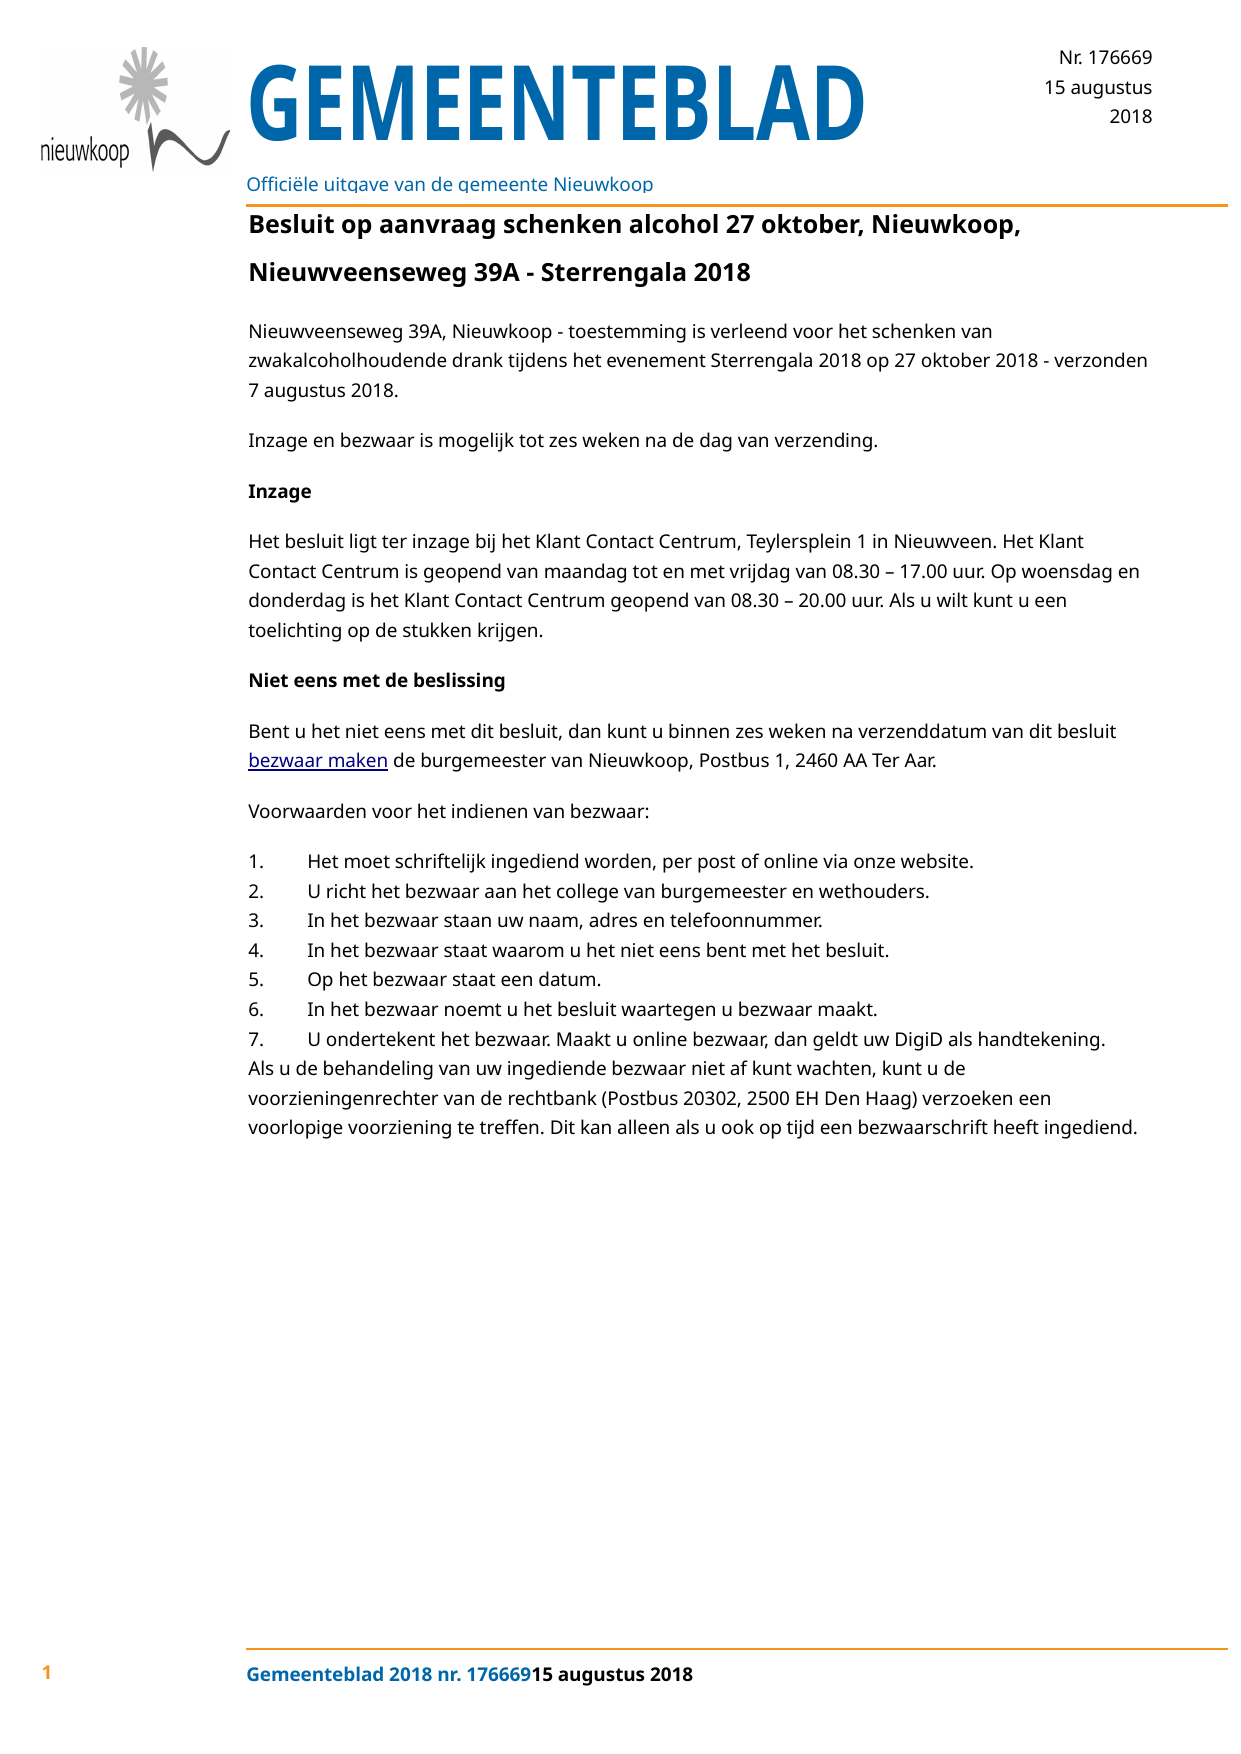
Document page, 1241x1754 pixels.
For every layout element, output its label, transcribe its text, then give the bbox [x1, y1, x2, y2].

picture [41, 47, 231, 172]
text Inzage en bezwaar is mogelijk tot zes weken na de dag van verzending. [248, 427, 1152, 453]
text Als u de behandeling van uw ingediende bezwaar niet af kunt wachten, kunt u de voorzieningenrechter van de rechtbank (Postbus 20302, 2500 EH Den Haag) verzoeken een voorlopige voorziening te treffen. Dit kan alleen als u ook op tijd een bezwaarschrift heeft ingediend. [248, 1055, 1152, 1140]
list In het bezwaar noemt u het besluit waartegen u bezwaar maakt. [248, 996, 1152, 1022]
list U richt het bezwaar aan het college van burgemeester en wethouders. [248, 878, 1152, 904]
list Het moet schriftelijk ingediend worden, per post of online via onze website. [248, 848, 1152, 874]
list In het bezwaar staan uw naam, adres en telefoonnummer. [248, 907, 1152, 933]
text Het besluit ligt ter inzage bij het Klant Contact Centrum, Teylersplein 1 in Nieuwveen. Het Klant Contact Centrum is geopend van maandag tot en met vrijdag van 08.30 – 17.00 uur. Op woensdag en donderdag is het Klant Contact Centrum geopend van 08.30 – 20.00 uur. Als u wilt kunt u een toelichting op de stukken krijgen. [248, 528, 1152, 643]
list In het bezwaar staat waarom u het niet eens bent met het besluit. [248, 937, 1152, 963]
text Besluit op aanvraag schenken alcohol 27 oktober, Nieuwkoop, Nieuwveenseweg 39A - Sterrengala 2018 [248, 207, 1152, 288]
list U ondertekent het bezwaar. Maakt u online bezwaar, dan geldt uw DigiD als handtekening. [248, 1026, 1152, 1052]
text Inzage [248, 478, 1152, 504]
text Nieuwveenseweg 39A, Nieuwkoop - toestemming is verleend voor het schenken van zwakalcoholhoudende drank tijdens het evenement Sterrengala 2018 op 27 oktober 2018 - verzonden 7 augustus 2018. [248, 318, 1152, 403]
list Op het bezwaar staat een datum. [248, 967, 1152, 992]
text Niet eens met de beslissing [248, 667, 1152, 693]
text Voorwaarden voor het indienen van bezwaar: [248, 798, 1152, 824]
text Bent u het niet eens met dit besluit, dan kunt u binnen zes weken na verzenddatum van dit besluit bezwaar maken de burgemeester van Nieuwkoop, Postbus 1, 2460 AA Ter Aar. [248, 718, 1152, 773]
